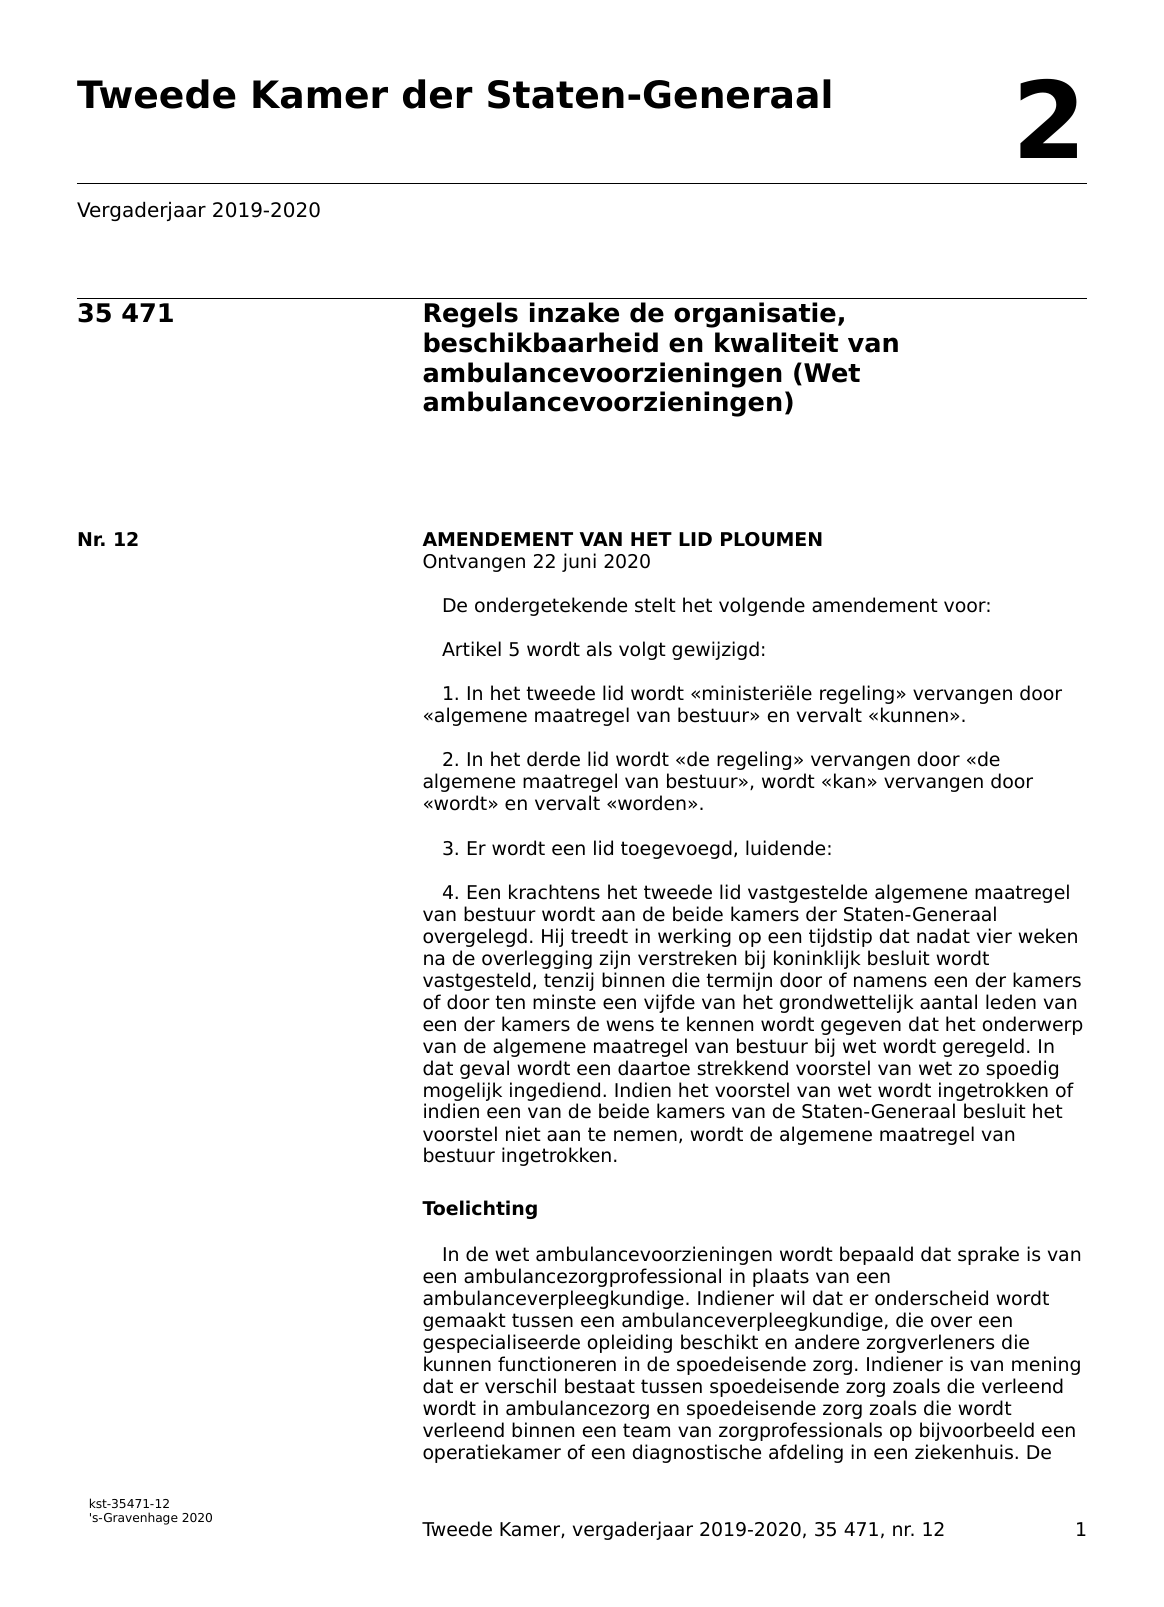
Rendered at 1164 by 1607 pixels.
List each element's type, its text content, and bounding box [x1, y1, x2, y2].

text Artikel 5 wordt als volgt gewijzigd: [422, 639, 1087, 661]
text kst-35471-12 [88, 1497, 323, 1511]
table_header Tweede Kamer der Staten-Generaal [77, 59, 886, 183]
text 's-Gravenhage 2020 [88, 1511, 323, 1525]
text De ondergetekende stelt het volgende amendement voor: [422, 595, 1087, 617]
text 2. In het derde lid wordt «de regeling» vervangen door «de algemene maatregel van bestuur», wordt «kan» vervangen door «wordt» en vervalt «worden». [422, 749, 1087, 815]
subtitle Nr. 12 AMENDEMENT VAN HET LID PLOUMEN [77, 529, 1087, 551]
text 1. In het tweede lid wordt «ministeriële regeling» vervangen door «algemene maatregel van bestuur» en vervalt «kunnen». [422, 683, 1087, 727]
text 4. Een krachtens het tweede lid vastgestelde algemene maatregel van bestuur wordt aan de beide kamers der Staten-Generaal overgelegd. Hij treedt in werking op een tijdstip dat nadat vier weken na de overlegging zijn verstreken bij koninklijk besluit wordt vastgesteld, tenzij binnen die termijn door of namens een der kamers of door ten minste een vijfde van het grondwettelijk aantal leden van een der kamers de wens te kennen wordt gegeven dat het onderwerp van de algemene maatregel van bestuur bij wet wordt geregeld. In dat geval wordt een daartoe strekkend voorstel van wet zo spoedig mogelijk ingediend. Indien het voorstel van wet wordt ingetrokken of indien een van de beide kamers van de Staten-Generaal besluit het voorstel niet aan te nemen, wordt de algemene maatregel van bestuur ingetrokken. [422, 882, 1087, 1167]
text 3. Er wordt een lid toegevoegd, luidende: [422, 837, 1087, 859]
text Ontvangen 22 juni 2020 [422, 551, 1087, 573]
table_header 2 [886, 59, 1087, 183]
subtitle 35 471 Regels inzake de organisatie, beschikbaarheid en kwaliteit van ambulancevoorzieningen (Wet ambulancevoorzieningen) [77, 299, 1087, 418]
table_cell Vergaderjaar 2019-2020 [77, 184, 1087, 298]
subtitle Toelichting [422, 1197, 1087, 1219]
text In de wet ambulancevoorzieningen wordt bepaald dat sprake is van een ambulancezorgprofessional in plaats van een ambulanceverpleegkundige. Indiener wil dat er onderscheid wordt gemaakt tussen een ambulanceverpleegkundige, die over een gespecialiseerde opleiding beschikt en andere zorgverleners die kunnen functioneren in de spoedeisende zorg. Indiener is van mening dat er verschil bestaat tussen spoedeisende zorg zoals die verleend wordt in ambulancezorg en spoedeisende zorg zoals die wordt verleend binnen een team van zorgprofessionals op bijvoorbeeld een operatiekamer of een diagnostische afdeling in een ziekenhuis. De [422, 1244, 1087, 1464]
